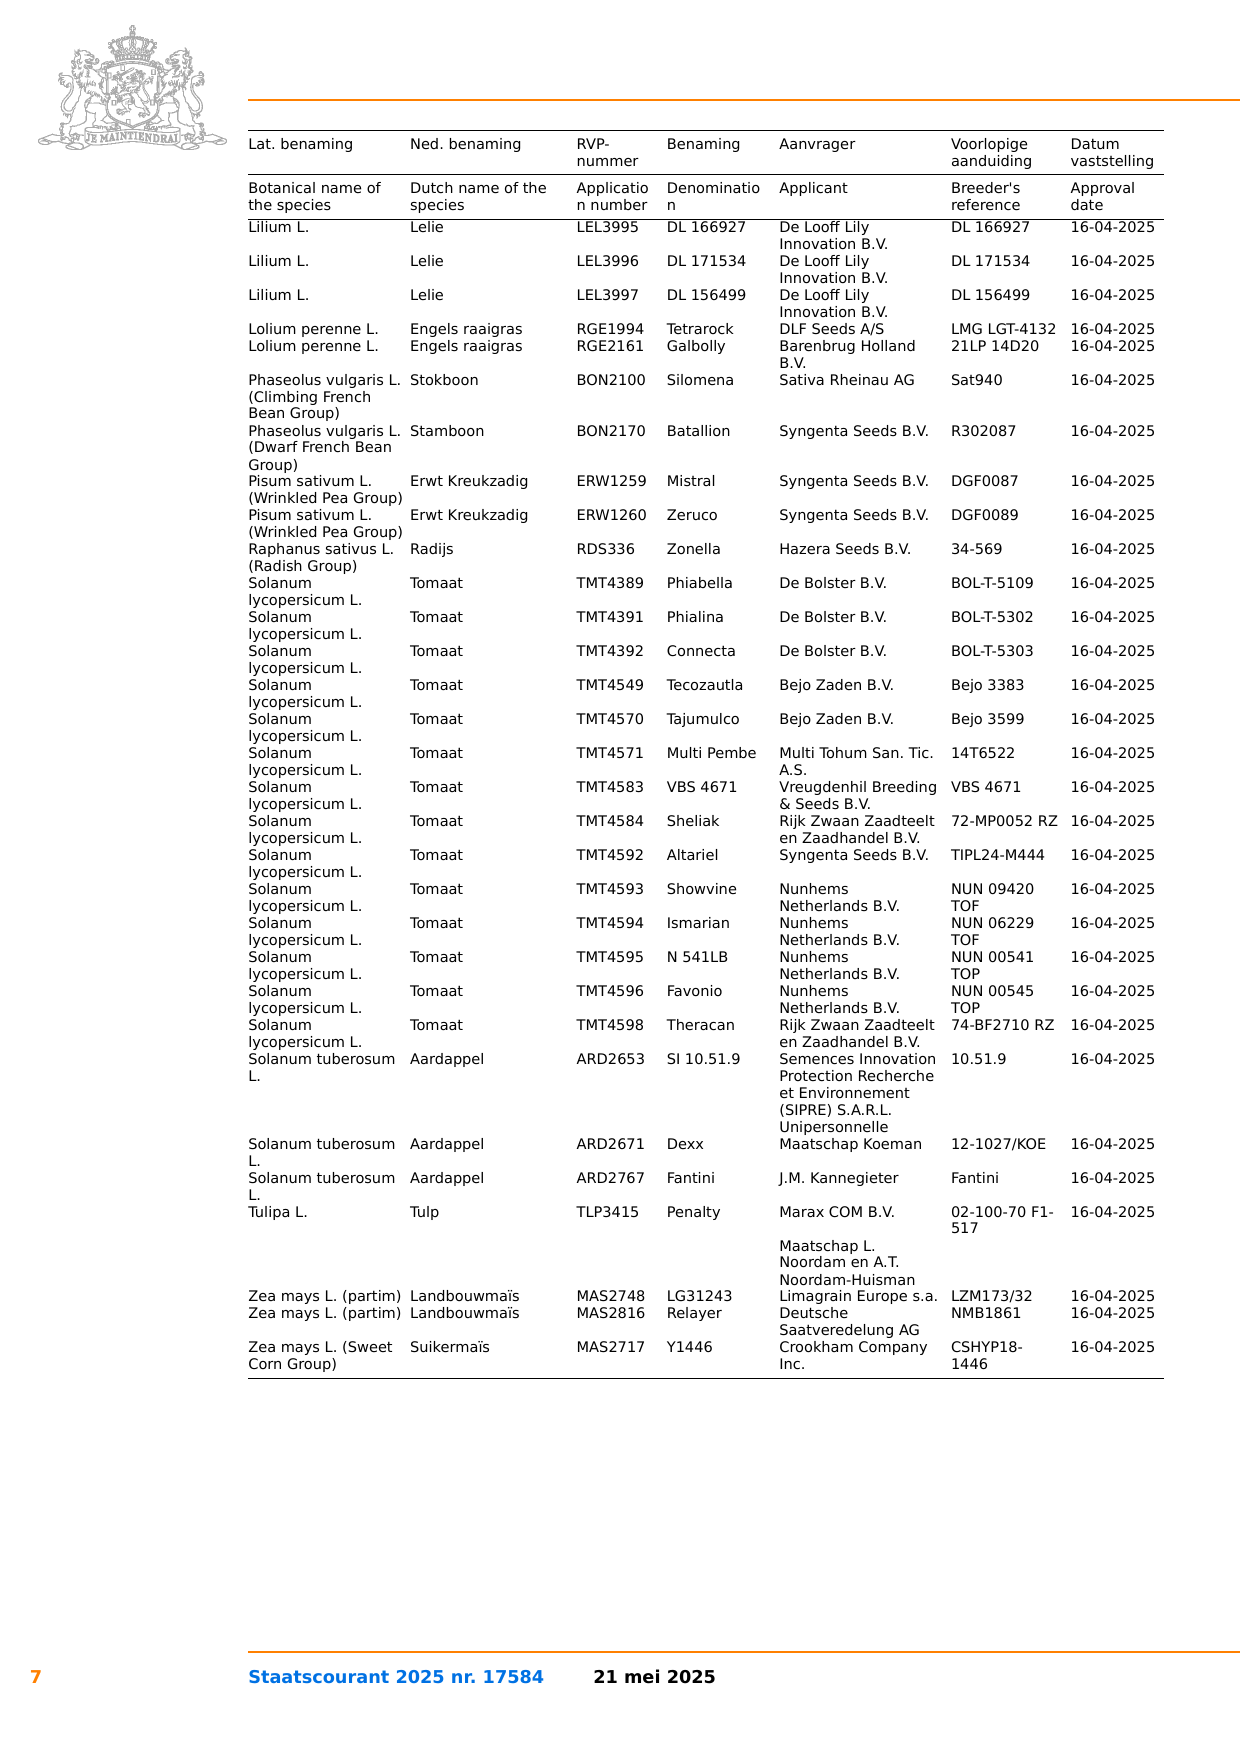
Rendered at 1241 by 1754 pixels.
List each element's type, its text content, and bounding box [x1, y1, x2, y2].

table_cell 16-04-2025 [1065, 745, 1163, 779]
table_cell 12-1027/KOE [945, 1136, 1064, 1169]
table_header Datum vaststelling [1065, 131, 1163, 174]
table_cell DLF Seeds A/S [773, 321, 945, 337]
table_cell Solanum tuberosum L. [248, 1051, 404, 1136]
table_cell Bejo 3599 [945, 711, 1064, 745]
table_header Benaming [661, 131, 773, 174]
table_cell Tajumulco [661, 711, 773, 745]
table_cell Suikermaïs [404, 1339, 570, 1378]
table_cell Tomaat [404, 643, 570, 677]
table_cell Tomaat [404, 609, 570, 643]
table_cell DL 166927 [661, 220, 773, 253]
table_cell Ismarian [661, 915, 773, 949]
table_cell [945, 1238, 1064, 1288]
table_cell LEL3997 [570, 287, 661, 321]
table_cell DGF0087 [945, 473, 1064, 507]
table_cell R302087 [945, 423, 1064, 473]
table_cell Penalty [661, 1204, 773, 1237]
table_cell Solanum lycopersicum L. [248, 813, 404, 847]
table_cell DL 171534 [945, 253, 1064, 287]
table_cell 14T6522 [945, 745, 1064, 779]
table_cell 16-04-2025 [1065, 575, 1163, 609]
table_cell Fantini [945, 1170, 1064, 1203]
table_cell Barenbrug Holland B.V. [773, 338, 945, 371]
table_cell Favonio [661, 983, 773, 1017]
table_cell Phaseolus vulgaris L. (Climbing French Bean Group) [248, 371, 404, 422]
table_cell DL 156499 [945, 287, 1064, 321]
table_cell Zeruco [661, 507, 773, 541]
table_cell RGE1994 [570, 321, 661, 337]
table_cell TMT4571 [570, 745, 661, 779]
table_cell 16-04-2025 [1065, 643, 1163, 677]
table_cell De Bolster B.V. [773, 643, 945, 677]
table_cell 16-04-2025 [1065, 847, 1163, 881]
table_cell Tomaat [404, 813, 570, 847]
table_cell De Looff Lily Innovation B.V. [773, 287, 945, 321]
table_cell Aardappel [404, 1136, 570, 1169]
table_cell Bejo 3383 [945, 677, 1064, 711]
table_cell Zea mays L. (partim) [248, 1305, 404, 1339]
table_cell Altariel [661, 847, 773, 881]
table_cell Zea mays L. (Sweet Corn Group) [248, 1339, 404, 1378]
table_cell Aardappel [404, 1170, 570, 1203]
table_cell Syngenta Seeds B.V. [773, 473, 945, 507]
table_cell Tomaat [404, 711, 570, 745]
table_cell Lolium perenne L. [248, 338, 404, 371]
table_cell 16-04-2025 [1065, 881, 1163, 915]
table_cell Lelie [404, 220, 570, 253]
table_cell Approval date [1065, 175, 1163, 219]
table_cell DL 156499 [661, 287, 773, 321]
table_cell Solanum lycopersicum L. [248, 779, 404, 813]
table_cell Solanum lycopersicum L. [248, 575, 404, 609]
table_cell Tomaat [404, 677, 570, 711]
table_cell Tomaat [404, 745, 570, 779]
table_cell NUN 09420 TOF [945, 881, 1064, 915]
table_cell TMT4389 [570, 575, 661, 609]
table_cell Zea mays L. (partim) [248, 1288, 404, 1305]
table_cell Tomaat [404, 949, 570, 983]
table_cell 16-04-2025 [1065, 1170, 1163, 1203]
table_cell Solanum lycopersicum L. [248, 745, 404, 779]
table_cell N 541LB [661, 949, 773, 983]
table_cell Mistral [661, 473, 773, 507]
table_cell 16-04-2025 [1065, 915, 1163, 949]
table_cell TMT4598 [570, 1017, 661, 1051]
table_cell Breeder's reference [945, 175, 1064, 219]
table_cell Nunhems Netherlands B.V. [773, 983, 945, 1017]
table_cell Syngenta Seeds B.V. [773, 847, 945, 881]
table_cell Botanical name of the species [248, 175, 404, 219]
table_header Voorlopige aanduiding [945, 131, 1064, 174]
table_cell Engels raaigras [404, 321, 570, 337]
table_cell Crookham Company Inc. [773, 1339, 945, 1378]
table_cell Solanum lycopersicum L. [248, 983, 404, 1017]
table_cell Solanum lycopersicum L. [248, 643, 404, 677]
table_cell 16-04-2025 [1065, 287, 1163, 321]
table_cell ARD2653 [570, 1051, 661, 1136]
table_cell BOL-T-5109 [945, 575, 1064, 609]
table_cell 72-MP0052 RZ [945, 813, 1064, 847]
table_cell Solanum lycopersicum L. [248, 915, 404, 949]
table_cell Raphanus sativus L. (Radish Group) [248, 541, 404, 575]
table_cell RGE2161 [570, 338, 661, 371]
table_cell Tecozautla [661, 677, 773, 711]
table_cell BOL-T-5302 [945, 609, 1064, 643]
table_cell Nunhems Netherlands B.V. [773, 915, 945, 949]
table_cell Vreugdenhil Breeding & Seeds B.V. [773, 779, 945, 813]
table_cell Nunhems Netherlands B.V. [773, 949, 945, 983]
table_cell Lilium L. [248, 253, 404, 287]
table_cell TMT4570 [570, 711, 661, 745]
table_header RVP-nummer [570, 131, 661, 174]
table_cell 16-04-2025 [1065, 983, 1163, 1017]
table_cell Connecta [661, 643, 773, 677]
table_cell TIPL24-M444 [945, 847, 1064, 881]
table_cell Tomaat [404, 915, 570, 949]
table_cell Sat940 [945, 371, 1064, 422]
table_cell TMT4593 [570, 881, 661, 915]
table_cell Solanum lycopersicum L. [248, 881, 404, 915]
table_cell Dutch name of the species [404, 175, 570, 219]
table_cell 21LP 14D20 [945, 338, 1064, 371]
table_cell TMT4595 [570, 949, 661, 983]
table_cell 16-04-2025 [1065, 1204, 1163, 1237]
table_cell Tetrarock [661, 321, 773, 337]
table_cell Solanum tuberosum L. [248, 1170, 404, 1203]
table_cell 16-04-2025 [1065, 473, 1163, 507]
table_cell 16-04-2025 [1065, 677, 1163, 711]
table_cell LG31243 [661, 1288, 773, 1305]
table_cell Engels raaigras [404, 338, 570, 371]
table_cell RDS336 [570, 541, 661, 575]
table_cell Fantini [661, 1170, 773, 1203]
table_cell Radijs [404, 541, 570, 575]
table_cell Y1446 [661, 1339, 773, 1378]
table_cell NUN 00541 TOP [945, 949, 1064, 983]
table_cell 02-100-70 F1-517 [945, 1204, 1064, 1237]
table_cell 10.51.9 [945, 1051, 1064, 1136]
table_cell Sheliak [661, 813, 773, 847]
table_cell Erwt Kreukzadig [404, 473, 570, 507]
table_cell 16-04-2025 [1065, 338, 1163, 371]
table_cell De Looff Lily Innovation B.V. [773, 220, 945, 253]
table_cell Silomena [661, 371, 773, 422]
table_cell Bejo Zaden B.V. [773, 711, 945, 745]
table_cell 16-04-2025 [1065, 253, 1163, 287]
table_cell SI 10.51.9 [661, 1051, 773, 1136]
table_cell 16-04-2025 [1065, 371, 1163, 422]
table_cell Batallion [661, 423, 773, 473]
table_cell 16-04-2025 [1065, 1305, 1163, 1339]
table_cell Stamboon [404, 423, 570, 473]
table_cell [248, 1238, 404, 1288]
table_cell Aardappel [404, 1051, 570, 1136]
table_cell CSHYP18-1446 [945, 1339, 1064, 1378]
table_cell Stokboon [404, 371, 570, 422]
table_cell De Bolster B.V. [773, 575, 945, 609]
table_cell 16-04-2025 [1065, 1051, 1163, 1136]
table_cell 16-04-2025 [1065, 779, 1163, 813]
table_cell Applicant [773, 175, 945, 219]
table_cell LEL3996 [570, 253, 661, 287]
table_cell Application number [570, 175, 661, 219]
table_cell Syngenta Seeds B.V. [773, 507, 945, 541]
table_cell Solanum lycopersicum L. [248, 609, 404, 643]
table_cell LMG LGT-4132 [945, 321, 1064, 337]
table_cell Marax COM B.V. [773, 1204, 945, 1237]
table_cell [661, 1238, 773, 1288]
table_cell Galbolly [661, 338, 773, 371]
table_cell Landbouwmaïs [404, 1305, 570, 1339]
table_header Aanvrager [773, 131, 945, 174]
table_cell Phiabella [661, 575, 773, 609]
table_cell Syngenta Seeds B.V. [773, 423, 945, 473]
table_cell Dexx [661, 1136, 773, 1169]
table_cell De Bolster B.V. [773, 609, 945, 643]
table_cell Maatschap Koeman [773, 1136, 945, 1169]
table_cell [404, 1238, 570, 1288]
table_cell [1065, 1238, 1163, 1288]
table_cell TMT4583 [570, 779, 661, 813]
table_cell 34-569 [945, 541, 1064, 575]
table_cell ERW1260 [570, 507, 661, 541]
table_cell NUN 06229 TOF [945, 915, 1064, 949]
table_cell J.M. Kannegieter [773, 1170, 945, 1203]
table_cell DL 166927 [945, 220, 1064, 253]
table_cell [570, 1238, 661, 1288]
table_cell Tomaat [404, 575, 570, 609]
table_cell ERW1259 [570, 473, 661, 507]
table_cell 16-04-2025 [1065, 507, 1163, 541]
table_cell Solanum lycopersicum L. [248, 711, 404, 745]
table_cell Multi Pembe [661, 745, 773, 779]
table_cell DGF0089 [945, 507, 1064, 541]
table_cell 16-04-2025 [1065, 423, 1163, 473]
table_cell Landbouwmaïs [404, 1288, 570, 1305]
table_cell TMT4596 [570, 983, 661, 1017]
table_cell Tulp [404, 1204, 570, 1237]
table_cell Solanum lycopersicum L. [248, 847, 404, 881]
table_cell Rijk Zwaan Zaadteelt en Zaadhandel B.V. [773, 1017, 945, 1051]
table_cell Theracan [661, 1017, 773, 1051]
table_cell 16-04-2025 [1065, 1136, 1163, 1169]
table_cell Erwt Kreukzadig [404, 507, 570, 541]
table_cell LZM173/32 [945, 1288, 1064, 1305]
table_cell ARD2671 [570, 1136, 661, 1169]
table_cell Lilium L. [248, 287, 404, 321]
table_cell Lelie [404, 253, 570, 287]
table_cell Multi Tohum San. Tic. A.S. [773, 745, 945, 779]
table_cell Pisum sativum L. (Wrinkled Pea Group) [248, 507, 404, 541]
picture [38, 25, 227, 150]
table_cell MAS2748 [570, 1288, 661, 1305]
table_cell NUN 00545 TOP [945, 983, 1064, 1017]
table_cell Tomaat [404, 881, 570, 915]
table_header Ned. benaming [404, 131, 570, 174]
table_cell MAS2717 [570, 1339, 661, 1378]
table_cell Solanum tuberosum L. [248, 1136, 404, 1169]
table_cell BOL-T-5303 [945, 643, 1064, 677]
table_cell TMT4592 [570, 847, 661, 881]
table_cell 16-04-2025 [1065, 609, 1163, 643]
table_cell 16-04-2025 [1065, 813, 1163, 847]
table_cell Deutsche Saatveredelung AG [773, 1305, 945, 1339]
table_cell Tulipa L. [248, 1204, 404, 1237]
table_cell Limagrain Europe s.a. [773, 1288, 945, 1305]
table_cell TMT4392 [570, 643, 661, 677]
table_cell De Looff Lily Innovation B.V. [773, 253, 945, 287]
table_cell TMT4549 [570, 677, 661, 711]
table_cell 16-04-2025 [1065, 1339, 1163, 1378]
table_cell 16-04-2025 [1065, 949, 1163, 983]
table_cell 16-04-2025 [1065, 541, 1163, 575]
table_cell Lilium L. [248, 220, 404, 253]
table_header Lat. benaming [248, 131, 404, 174]
table_cell MAS2816 [570, 1305, 661, 1339]
table_cell Tomaat [404, 1017, 570, 1051]
table_cell Denomination [661, 175, 773, 219]
table_cell 16-04-2025 [1065, 1017, 1163, 1051]
table_cell Nunhems Netherlands B.V. [773, 881, 945, 915]
table_cell Solanum lycopersicum L. [248, 677, 404, 711]
table_cell DL 171534 [661, 253, 773, 287]
table_cell TMT4594 [570, 915, 661, 949]
table_cell 74-BF2710 RZ [945, 1017, 1064, 1051]
table_cell Pisum sativum L. (Wrinkled Pea Group) [248, 473, 404, 507]
table_cell Phaseolus vulgaris L. (Dwarf French Bean Group) [248, 423, 404, 473]
table_cell 16-04-2025 [1065, 1288, 1163, 1305]
table_cell Zonella [661, 541, 773, 575]
table_cell TLP3415 [570, 1204, 661, 1237]
table_cell Tomaat [404, 983, 570, 1017]
table_cell Lolium perenne L. [248, 321, 404, 337]
table_cell BON2100 [570, 371, 661, 422]
table_cell Bejo Zaden B.V. [773, 677, 945, 711]
table_cell VBS 4671 [661, 779, 773, 813]
table_cell TMT4584 [570, 813, 661, 847]
table_cell TMT4391 [570, 609, 661, 643]
table_cell Rijk Zwaan Zaadteelt en Zaadhandel B.V. [773, 813, 945, 847]
table_cell Sativa Rheinau AG [773, 371, 945, 422]
table_cell Tomaat [404, 847, 570, 881]
table_cell LEL3995 [570, 220, 661, 253]
table_cell Relayer [661, 1305, 773, 1339]
table_cell Tomaat [404, 779, 570, 813]
table_cell VBS 4671 [945, 779, 1064, 813]
table_cell Solanum lycopersicum L. [248, 949, 404, 983]
table_cell Lelie [404, 287, 570, 321]
table_cell 16-04-2025 [1065, 220, 1163, 253]
table_cell Maatschap L. Noordam en A.T. Noordam-Huisman [773, 1238, 945, 1288]
table_cell Hazera Seeds B.V. [773, 541, 945, 575]
table_cell Semences Innovation Protection Recherche et Environnement (SIPRE) S.A.R.L. Unipersonnelle [773, 1051, 945, 1136]
table_cell Solanum lycopersicum L. [248, 1017, 404, 1051]
table_cell 16-04-2025 [1065, 711, 1163, 745]
table_cell BON2170 [570, 423, 661, 473]
table_cell Showvine [661, 881, 773, 915]
table_cell Phialina [661, 609, 773, 643]
table_cell ARD2767 [570, 1170, 661, 1203]
table_cell NMB1861 [945, 1305, 1064, 1339]
table_cell 16-04-2025 [1065, 321, 1163, 337]
